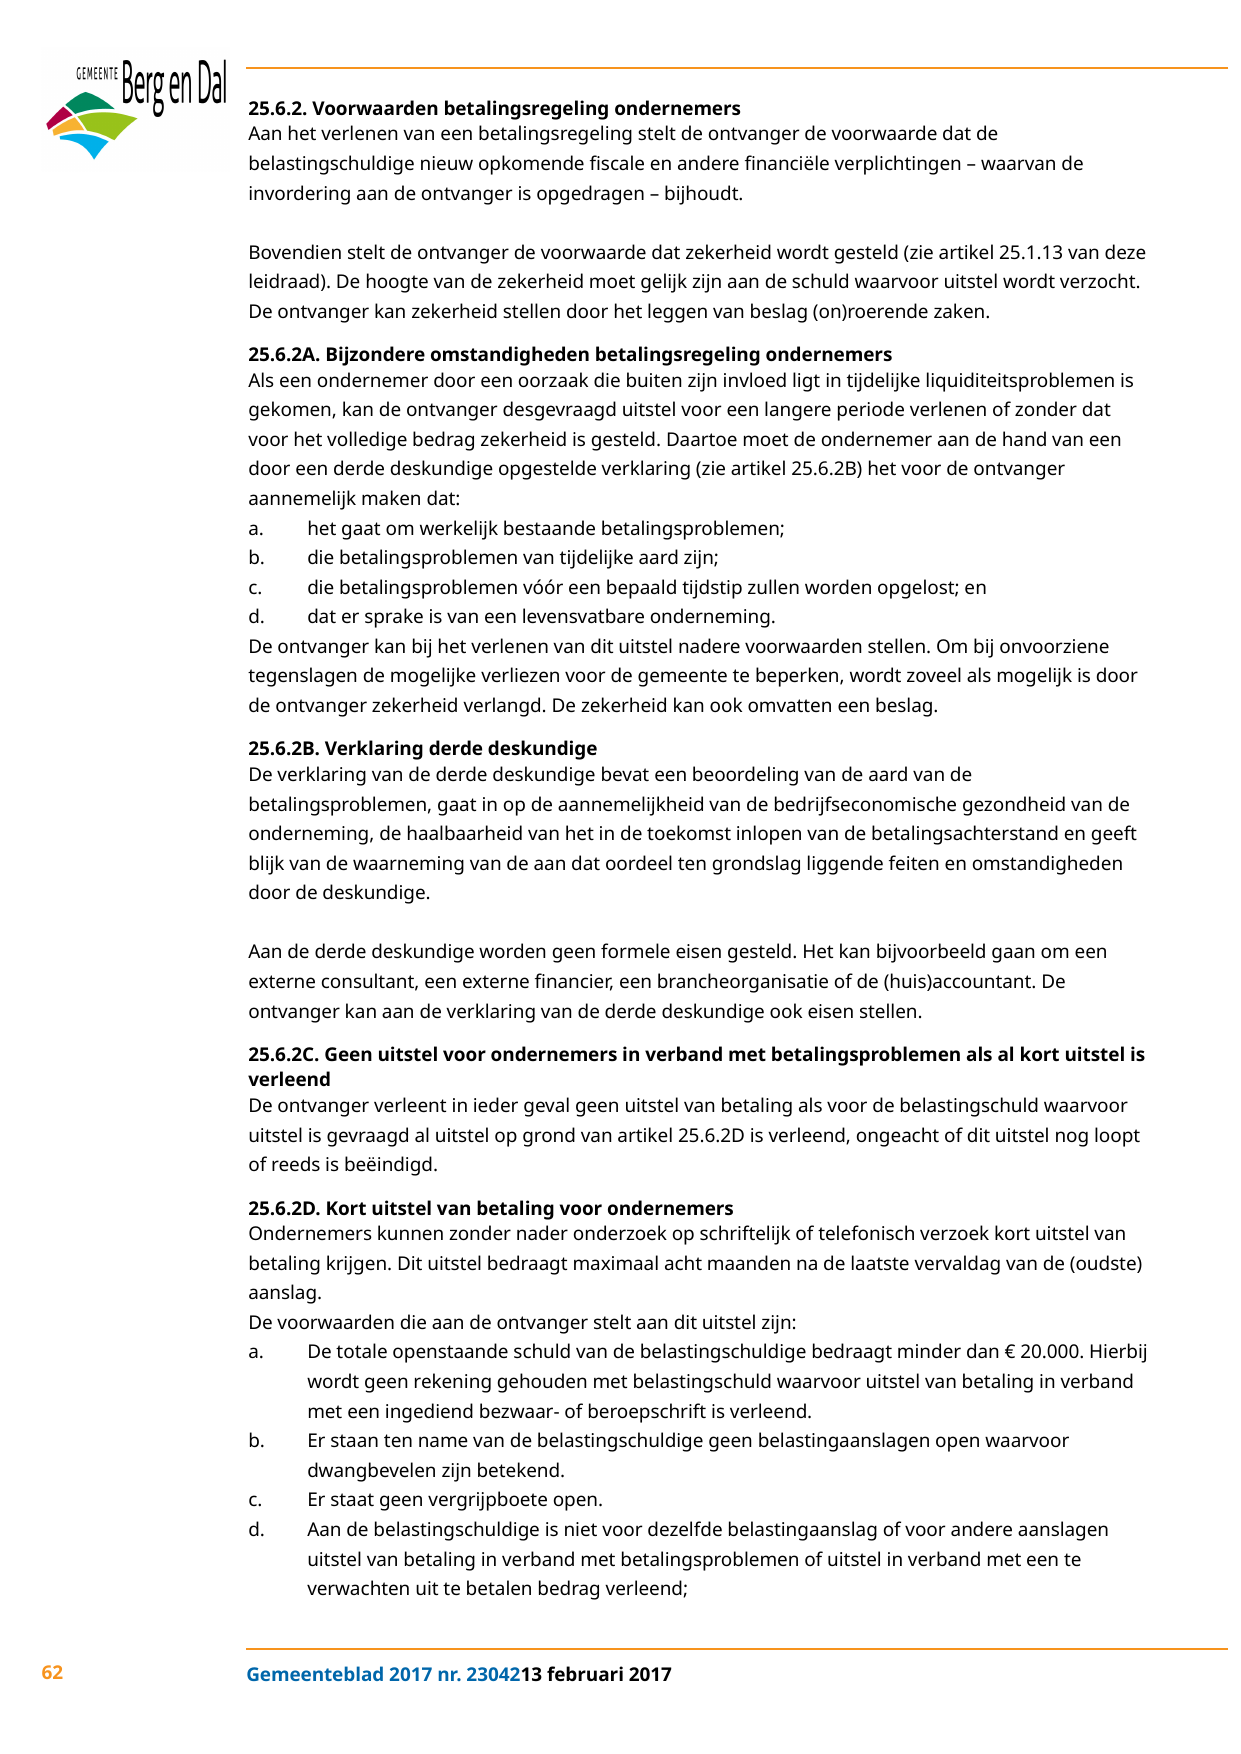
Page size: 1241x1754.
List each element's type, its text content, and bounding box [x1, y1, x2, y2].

text Bovendien stelt de ontvanger de voorwaarde dat zekerheid wordt gesteld (zie artikel 25.1.13 van deze leidraad). De hoogte van de zekerheid moet gelijk zijn aan de schuld waarvoor uitstel wordt verzocht. De ontvanger kan zekerheid stellen door het leggen van beslag (on)roerende zaken. [248, 239, 1152, 324]
list Aan de belastingschuldige is niet voor dezelfde belastingaanslag of voor andere aanslagen uitstel van betaling in verband met betalingsproblemen of uitstel in verband met een te verwachten uit te betalen bedrag verleend; [248, 1516, 1152, 1601]
text 25.6.2C. Geen uitstel voor ondernemers in verband met betalingsproblemen als al kort uitstel is verleend [248, 1041, 1152, 1092]
text 25.6.2B. Verklaring derde deskundige [248, 735, 1152, 761]
text Ondernemers kunnen zonder nader onderzoek op schriftelijk of telefonisch verzoek kort uitstel van betaling krijgen. Dit uitstel bedraagt maximaal acht maanden na de laatste vervaldag van de (oudste) aanslag. [248, 1220, 1152, 1305]
text De ontvanger kan bij het verlenen van dit uitstel nadere voorwaarden stellen. Om bij onvoorziene tegenslagen de mogelijke verliezen voor de gemeente te beperken, wordt zoveel als mogelijk is door de ontvanger zekerheid verlangd. De zekerheid kan ook omvatten een beslag. [248, 633, 1152, 718]
list die betalingsproblemen van tijdelijke aard zijn; [248, 544, 1152, 570]
picture [41, 47, 231, 172]
text 25.6.2D. Kort uitstel van betaling voor ondernemers [248, 1195, 1152, 1220]
list die betalingsproblemen vóór een bepaald tijdstip zullen worden opgelost; en [248, 574, 1152, 600]
text De voorwaarden die aan de ontvanger stelt aan dit uitstel zijn: [248, 1309, 1152, 1335]
text De verklaring van de derde deskundige bevat een beoordeling van de aard van de betalingsproblemen, gaat in op de aannemelijkheid van de bedrijfseconomische gezondheid van de onderneming, de haalbaarheid van het in de toekomst inlopen van de betalingsachterstand en geeft blijk van de waarneming van de aan dat oordeel ten grondslag liggende feiten en omstandigheden door de deskundige. [248, 761, 1152, 905]
text Als een ondernemer door een oorzaak die buiten zijn invloed ligt in tijdelijke liquiditeitsproblemen is gekomen, kan de ontvanger desgevraagd uitstel voor een langere periode verlenen of zonder dat voor het volledige bedrag zekerheid is gesteld. Daartoe moet de ondernemer aan de hand van een door een derde deskundige opgestelde verklaring (zie artikel 25.6.2B) het voor de ontvanger aannemelijk maken dat: [248, 367, 1152, 511]
text 25.6.2A. Bijzondere omstandigheden betalingsregeling ondernemers [248, 341, 1152, 367]
text Aan de derde deskundige worden geen formele eisen gesteld. Het kan bijvoorbeeld gaan om een externe consultant, een externe financier, een brancheorganisatie of de (huis)accountant. De ontvanger kan aan de verklaring van de derde deskundige ook eisen stellen. [248, 939, 1152, 1023]
list Er staan ten name van de belastingschuldige geen belastingaanslagen open waarvoor dwangbevelen zijn betekend. [248, 1427, 1152, 1483]
text De ontvanger verleent in ieder geval geen uitstel van betaling als voor de belastingschuld waarvoor uitstel is gevraagd al uitstel op grond van artikel 25.6.2D is verleend, ongeacht of dit uitstel nog loopt of reeds is beëindigd. [248, 1092, 1152, 1177]
list De totale openstaande schuld van de belastingschuldige bedraagt minder dan € 20.000. Hierbij wordt geen rekening gehouden met belastingschuld waarvoor uitstel van betaling in verband met een ingediend bezwaar- of beroepschrift is verleend. [248, 1339, 1152, 1424]
text Aan het verlenen van een betalingsregeling stelt de ontvanger de voorwaarde dat de belastingschuldige nieuw opkomende fiscale en andere financiële verplichtingen – waarvan de invordering aan de ontvanger is opgedragen – bijhoudt. [248, 121, 1152, 205]
text 25.6.2. Voorwaarden betalingsregeling ondernemers [248, 95, 1152, 121]
list het gaat om werkelijk bestaande betalingsproblemen; [248, 515, 1152, 541]
list Er staat geen vergrijpboete open. [248, 1487, 1152, 1512]
list dat er sprake is van een levensvatbare onderneming. [248, 603, 1152, 629]
